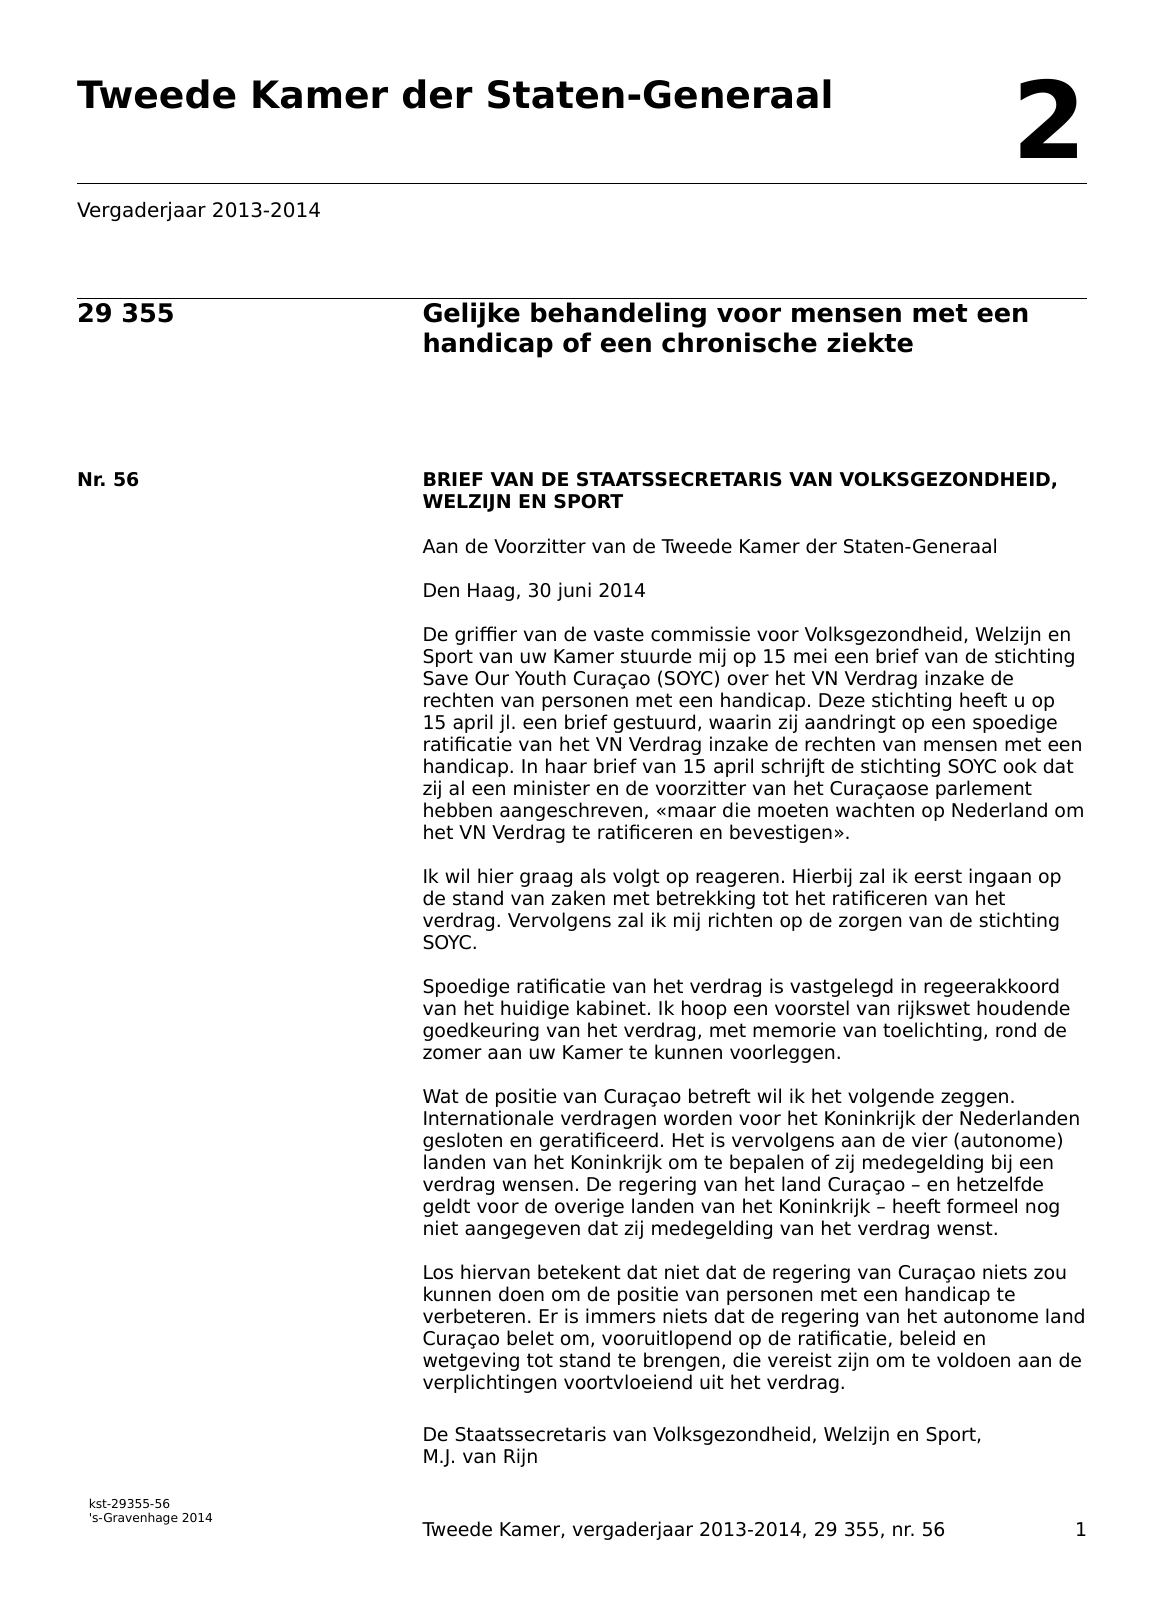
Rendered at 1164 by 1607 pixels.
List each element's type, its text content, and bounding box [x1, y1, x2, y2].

text Ik wil hier graag als volgt op reageren. Hierbij zal ik eerst ingaan op de stand van zaken met betrekking tot het ratificeren van het verdrag. Vervolgens zal ik mij richten op de zorgen van de stichting SOYC. [422, 866, 1087, 954]
table_cell Vergaderjaar 2013-2014 [77, 184, 1087, 298]
text De Staatssecretaris van Volksgezondheid, Welzijn en Sport, M.J. van Rijn [422, 1424, 1087, 1468]
subtitle Nr. 56 BRIEF VAN DE STAATSSECRETARIS VAN VOLKSGEZONDHEID, WELZIJN EN SPORT [77, 469, 1087, 513]
text De griffier van de vaste commissie voor Volksgezondheid, Welzijn en Sport van uw Kamer stuurde mij op 15 mei een brief van de stichting Save Our Youth Curaçao (SOYC) over het VN Verdrag inzake de rechten van personen met een handicap. Deze stichting heeft u op 15 april jl. een brief gestuurd, waarin zij aandringt op een spoedige ratificatie van het VN Verdrag inzake de rechten van mensen met een handicap. In haar brief van 15 april schrijft de stichting SOYC ook dat zij al een minister en de voorzitter van het Curaçaose parlement hebben aangeschreven, «maar die moeten wachten op Nederland om het VN Verdrag te ratificeren en bevestigen». [422, 624, 1087, 844]
text Spoedige ratificatie van het verdrag is vastgelegd in regeerakkoord van het huidige kabinet. Ik hoop een voorstel van rijkswet houdende goedkeuring van het verdrag, met memorie van toelichting, rond de zomer aan uw Kamer te kunnen voorleggen. [422, 976, 1087, 1064]
text Aan de Voorzitter van de Tweede Kamer der Staten-Generaal [422, 536, 1087, 557]
text Wat de positie van Curaçao betreft wil ik het volgende zeggen. Internationale verdragen worden voor het Koninkrijk der Nederlanden gesloten en geratificeerd. Het is vervolgens aan de vier (autonome) landen van het Koninkrijk om te bepalen of zij medegelding bij een verdrag wensen. De regering van het land Curaçao – en hetzelfde geldt voor de overige landen van het Koninkrijk – heeft formeel nog niet aangegeven dat zij medegelding van het verdrag wenst. [422, 1086, 1087, 1240]
table_header 2 [886, 59, 1087, 183]
subtitle 29 355 Gelijke behandeling voor mensen met een handicap of een chronische ziekte [77, 299, 1087, 358]
text 's-Gravenhage 2014 [88, 1511, 323, 1525]
text kst-29355-56 [88, 1497, 323, 1511]
table_header Tweede Kamer der Staten-Generaal [77, 59, 886, 183]
text Los hiervan betekent dat niet dat de regering van Curaçao niets zou kunnen doen om de positie van personen met een handicap te verbeteren. Er is immers niets dat de regering van het autonome land Curaçao belet om, vooruitlopend op de ratificatie, beleid en wetgeving tot stand te brengen, die vereist zijn om te voldoen aan de verplichtingen voortvloeiend uit het verdrag. [422, 1262, 1087, 1394]
text Den Haag, 30 juni 2014 [422, 580, 1087, 602]
